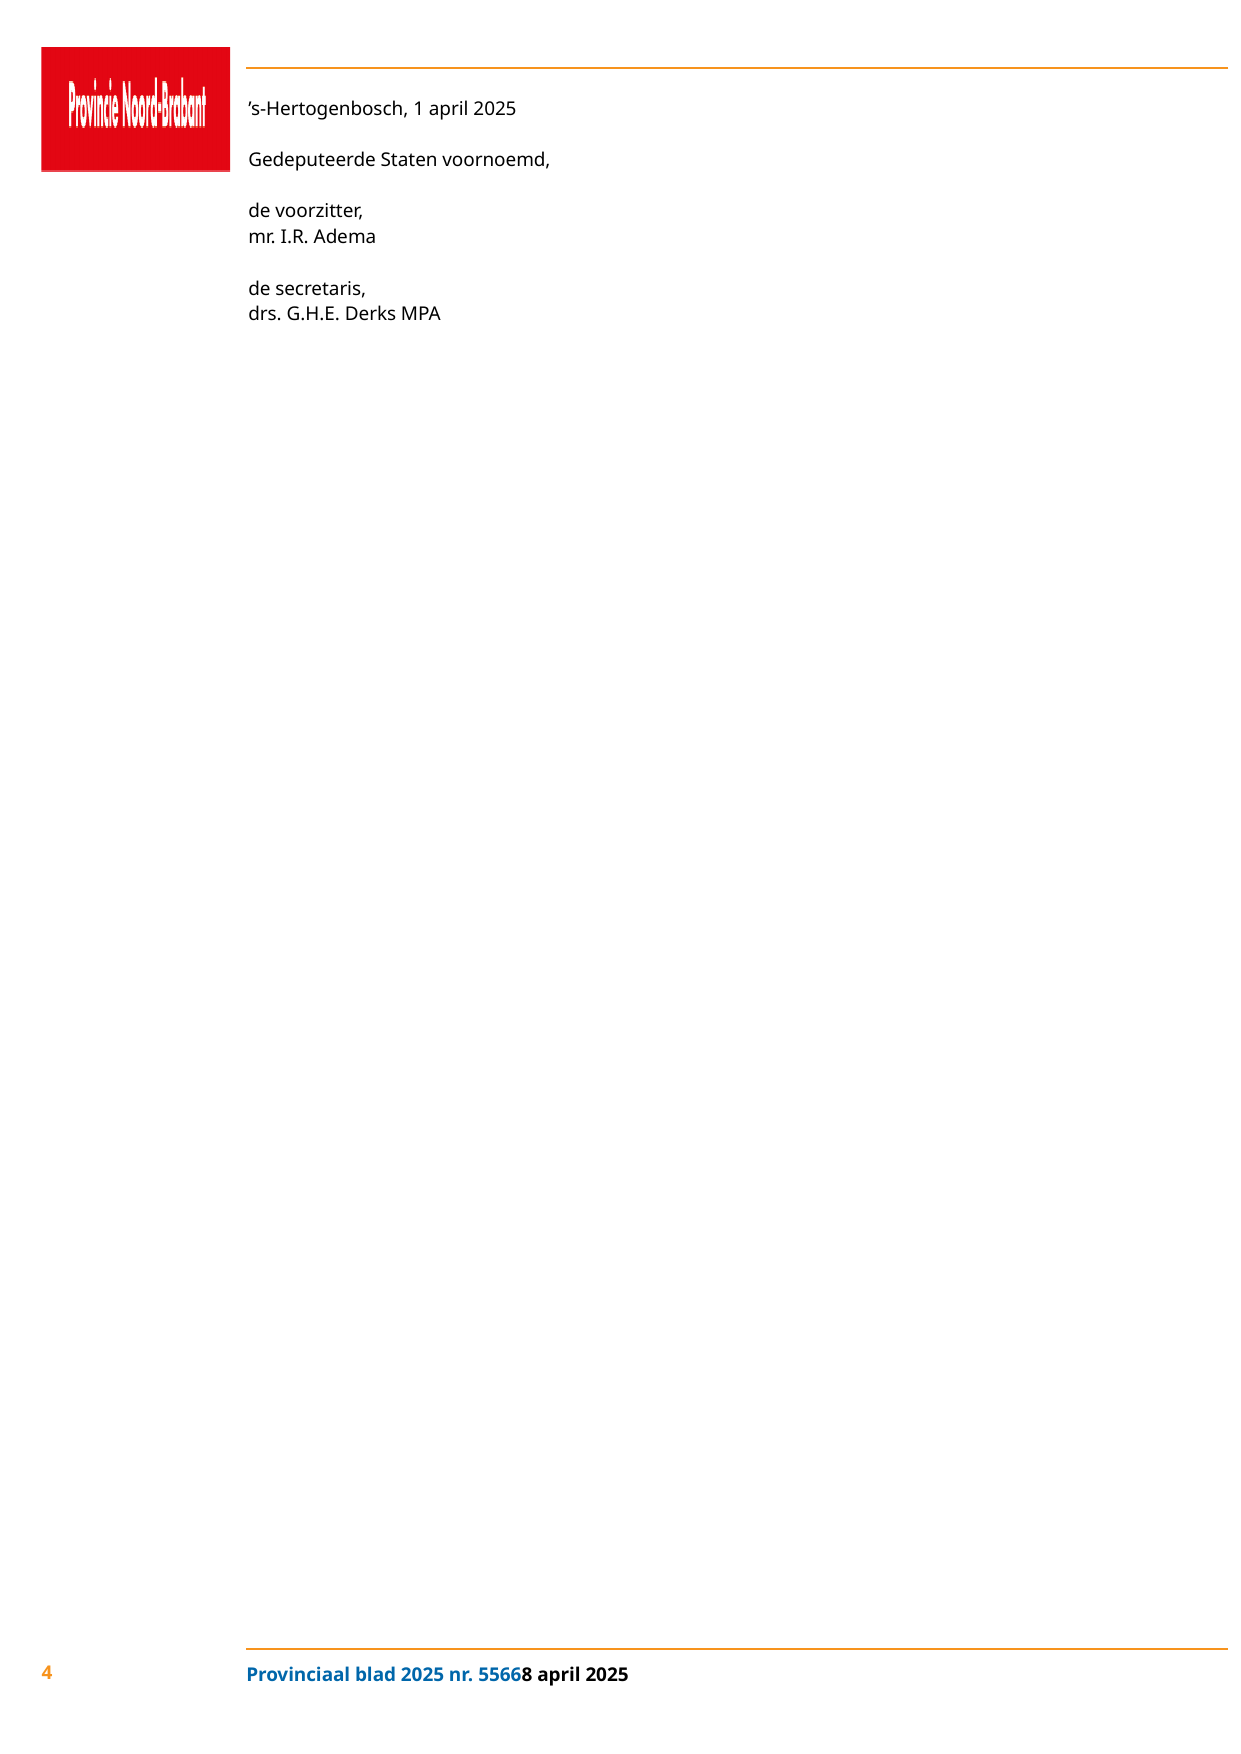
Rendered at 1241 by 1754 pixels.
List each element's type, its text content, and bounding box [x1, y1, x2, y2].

text Gedeputeerde Staten voornoemd, [248, 146, 1152, 172]
text de secretaris, [248, 275, 1152, 301]
text de voorzitter, [248, 198, 1152, 223]
text ’s-Hertogenbosch, 1 april 2025 [248, 95, 1152, 121]
picture [41, 47, 231, 172]
text mr. I.R. Adema [248, 223, 1152, 249]
text drs. G.H.E. Derks MPA [248, 301, 1152, 326]
